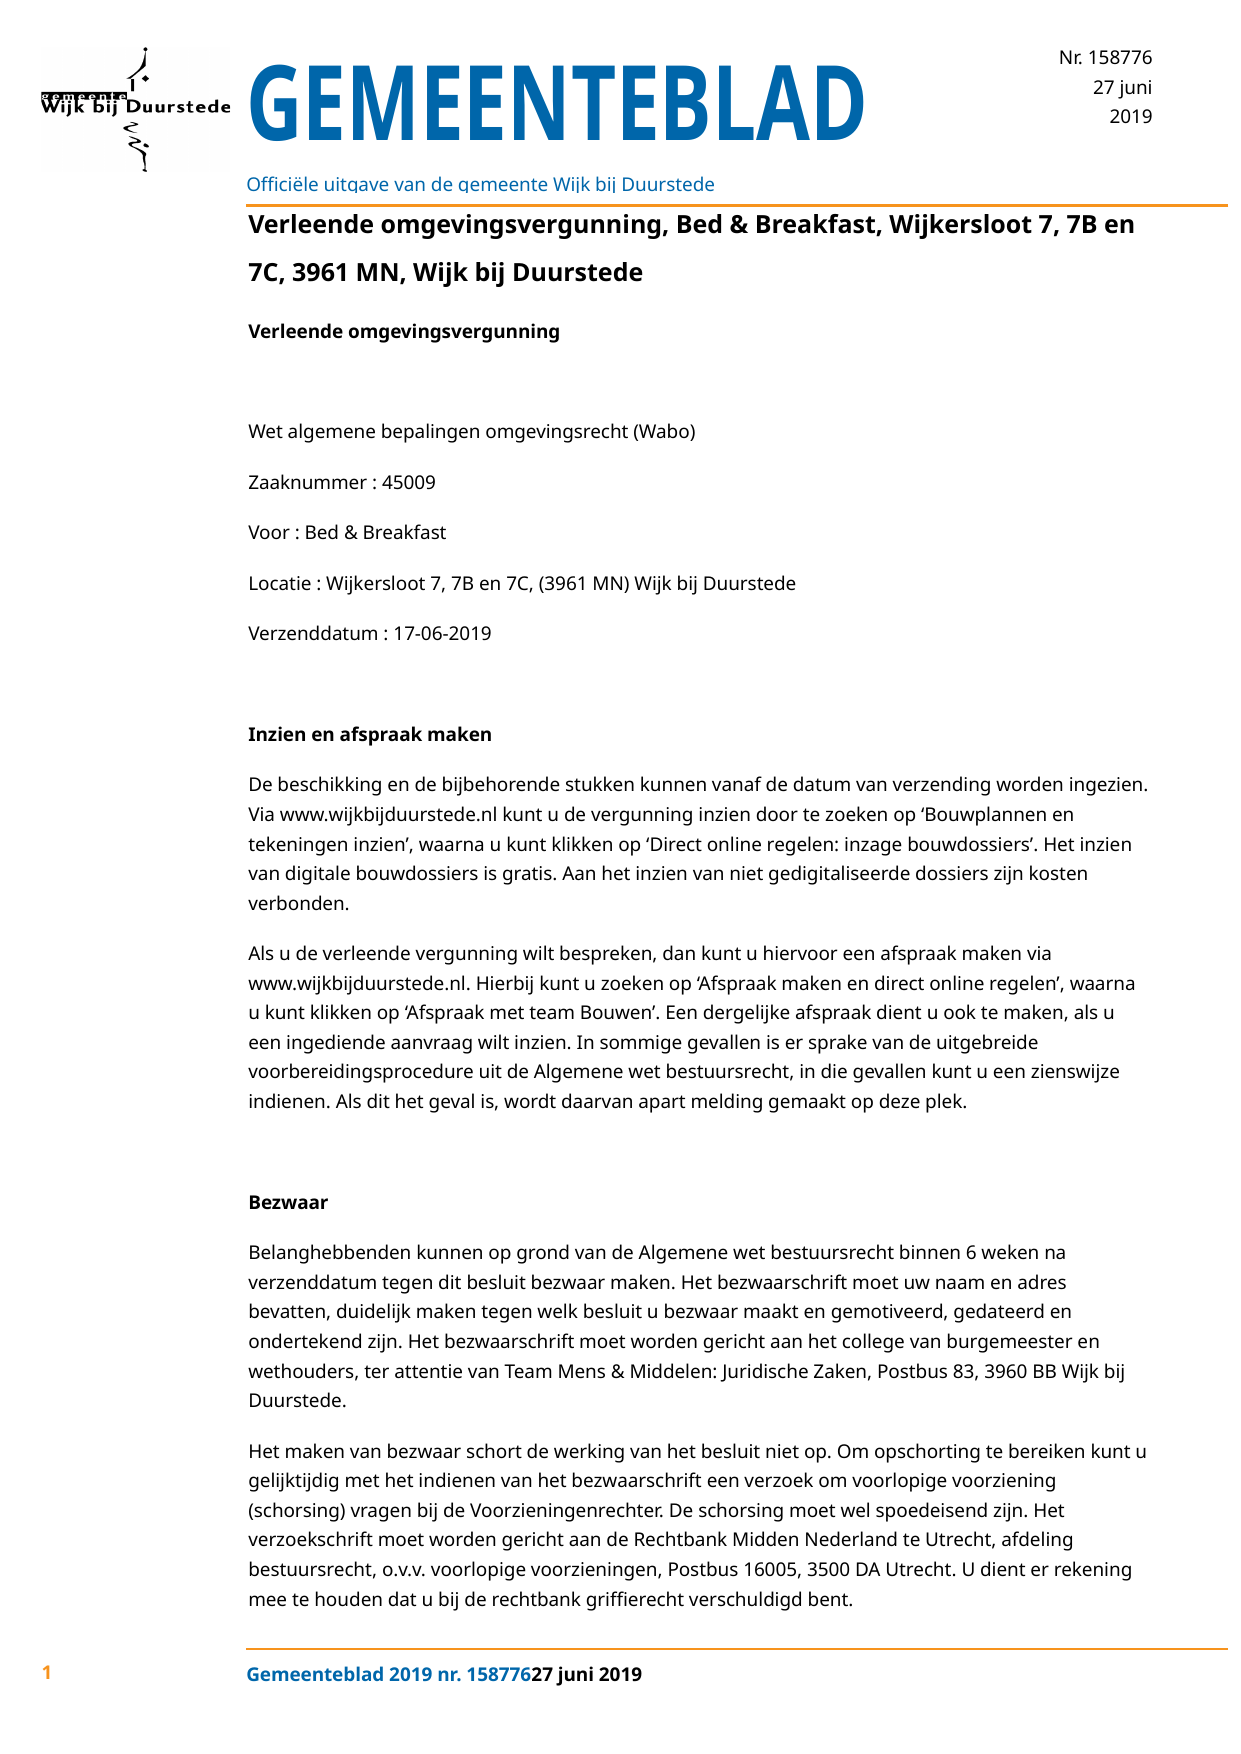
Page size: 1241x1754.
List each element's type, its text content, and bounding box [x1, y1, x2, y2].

text Verleende omgevingsvergunning [248, 318, 1152, 344]
text Het maken van bezwaar schort de werking van het besluit niet op. Om opschorting te bereiken kunt u gelijktijdig met het indienen van het bezwaarschrift een verzoek om voorlopige voorziening (schorsing) vragen bij de Voorzieningenrechter. De schorsing moet wel spoedeisend zijn. Het verzoekschrift moet worden gericht aan de Rechtbank Midden Nederland te Utrecht, afdeling bestuursrecht, o.v.v. voorlopige voorzieningen, Postbus 16005, 3500 DA Utrecht. U dient er rekening mee te houden dat u bij de rechtbank griffierecht verschuldigd bent. [248, 1438, 1152, 1612]
text Als u de verleende vergunning wilt bespreken, dan kunt u hiervoor een afspraak maken via www.wijkbijduurstede.nl. Hierbij kunt u zoeken op ‘Afspraak maken en direct online regelen’, waarna u kunt klikken op ‘Afspraak met team Bouwen’. Een dergelijke afspraak dient u ook te maken, als u een ingediende aanvraag wilt inzien. In sommige gevallen is er sprake van de uitgebreide voorbereidingsprocedure uit de Algemene wet bestuursrecht, in die gevallen kunt u een zienswijze indienen. Als dit het geval is, wordt daarvan apart melding gemaakt op deze plek. [248, 940, 1152, 1114]
text Wet algemene bepalingen omgevingsrecht (Wabo) [248, 419, 1152, 444]
text De beschikking en de bijbehorende stukken kunnen vanaf de datum van verzending worden ingezien. Via www.wijkbijduurstede.nl kunt u de vergunning inzien door te zoeken op ‘Bouwplannen en tekeningen inzien’, waarna u kunt klikken op ‘Direct online regelen: inzage bouwdossiers’. Het inzien van digitale bouwdossiers is gratis. Aan het inzien van niet gedigitaliseerde dossiers zijn kosten verbonden. [248, 772, 1152, 916]
text Belanghebbenden kunnen op grond van de Algemene wet bestuursrecht binnen 6 weken na verzenddatum tegen dit besluit bezwaar maken. Het bezwaarschrift moet uw naam en adres bevatten, duidelijk maken tegen welk besluit u bezwaar maakt en gemotiveerd, gedateerd en ondertekend zijn. Het bezwaarschrift moet worden gericht aan het college van burgemeester en wethouders, ter attentie van Team Mens & Middelen: Juridische Zaken, Postbus 83, 3960 BB Wijk bij Duurstede. [248, 1239, 1152, 1413]
picture [41, 47, 231, 172]
text Verleende omgevingsvergunning, Bed & Breakfast, Wijkersloot 7, 7B en 7C, 3961 MN, Wijk bij Duurstede [248, 207, 1152, 288]
text Voor : Bed & Breakfast [248, 519, 1152, 545]
text Inzien en afspraak maken [248, 721, 1152, 747]
text Verzenddatum : 17-06-2019 [248, 620, 1152, 646]
text Locatie : Wijkersloot 7, 7B en 7C, (3961 MN) Wijk bij Duurstede [248, 570, 1152, 596]
text Bezwaar [248, 1189, 1152, 1215]
text Zaaknummer : 45009 [248, 469, 1152, 495]
